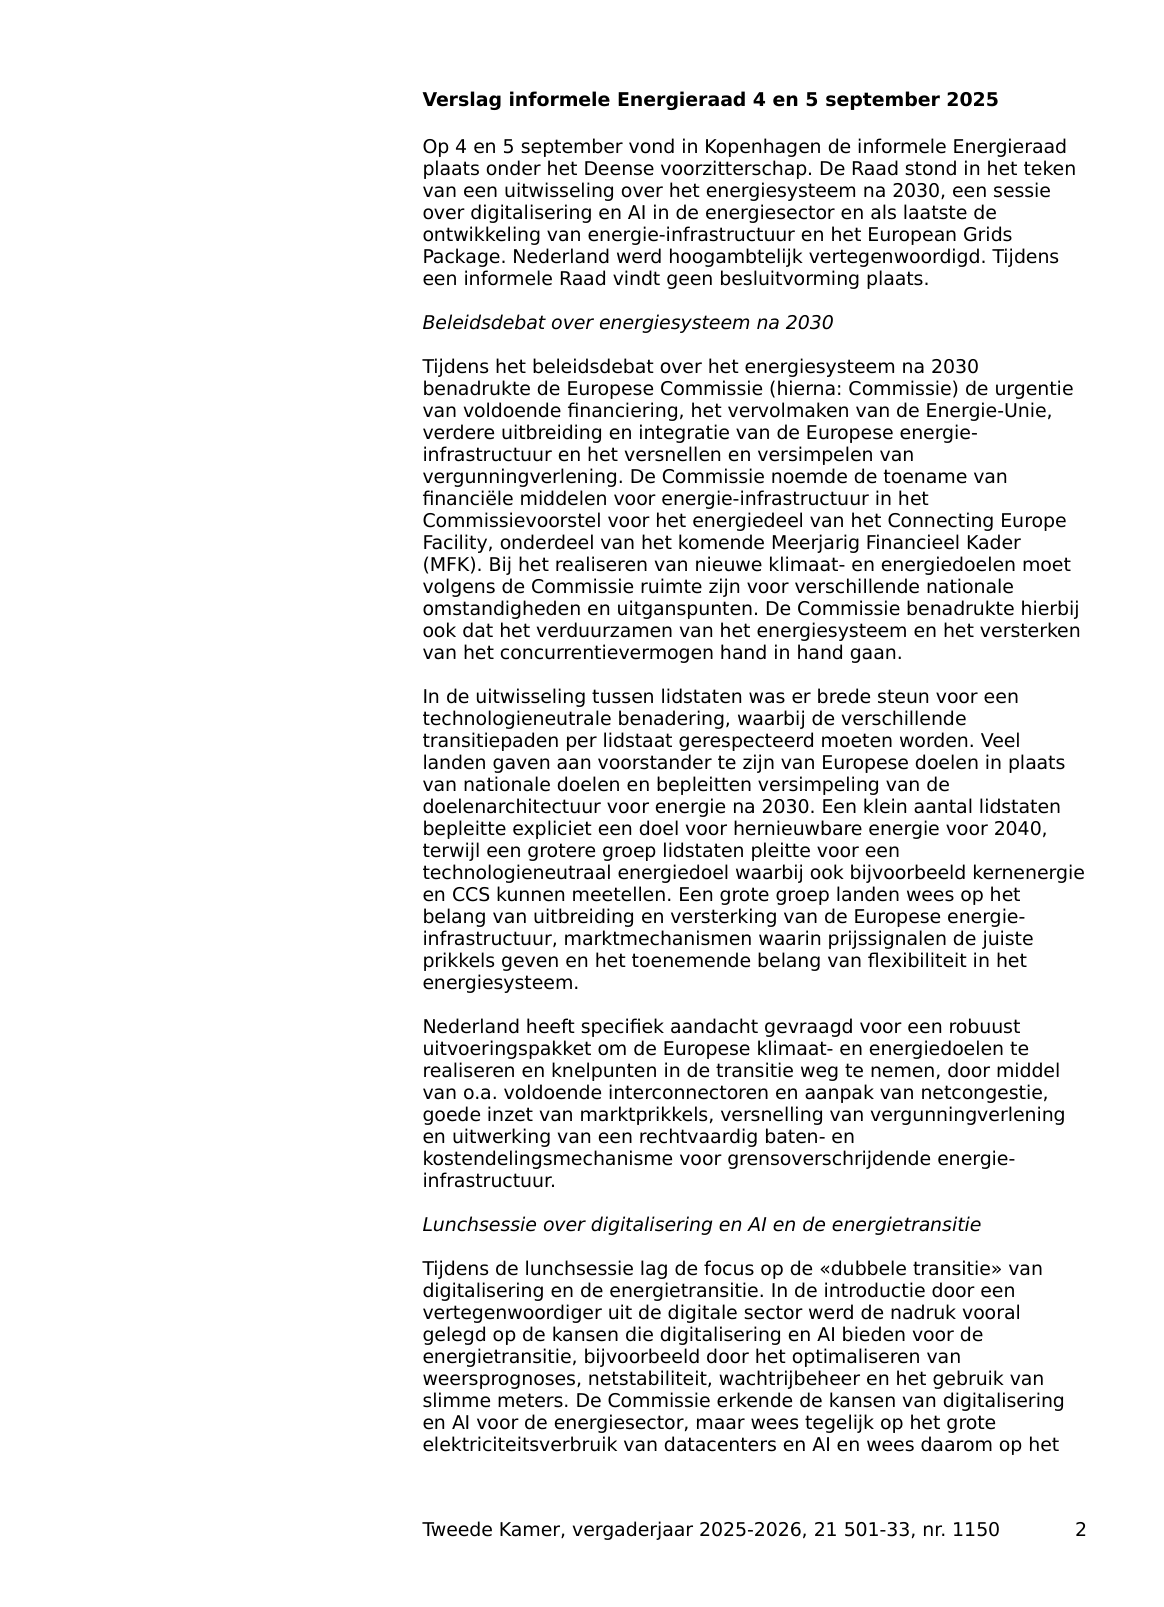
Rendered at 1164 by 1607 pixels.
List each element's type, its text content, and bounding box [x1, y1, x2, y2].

text Tijdens het beleidsdebat over het energiesysteem na 2030 benadrukte de Europese Commissie (hierna: Commissie) de urgentie van voldoende financiering, het vervolmaken van de Energie-Unie, verdere uitbreiding en integratie van de Europese energie-infrastructuur en het versnellen en versimpelen van vergunningverlening. De Commissie noemde de toename van financiële middelen voor energie-infrastructuur in het Commissievoorstel voor het energiedeel van het Connecting Europe Facility, onderdeel van het komende Meerjarig Financieel Kader (MFK). Bij het realiseren van nieuwe klimaat- en energiedoelen moet volgens de Commissie ruimte zijn voor verschillende nationale omstandigheden en uitganspunten. De Commissie benadrukte hierbij ook dat het verduurzamen van het energiesysteem en het versterken van het concurrentievermogen hand in hand gaan. [422, 356, 1087, 664]
text Op 4 en 5 september vond in Kopenhagen de informele Energieraad plaats onder het Deense voorzitterschap. De Raad stond in het teken van een uitwisseling over het energiesysteem na 2030, een sessie over digitalisering en AI in de energiesector en als laatste de ontwikkeling van energie-infrastructuur en het European Grids Package. Nederland werd hoogambtelijk vertegenwoordigd. Tijdens een informele Raad vindt geen besluitvorming plaats. [422, 136, 1087, 290]
subtitle Verslag informele Energieraad 4 en 5 september 2025 [422, 89, 1087, 111]
subtitle Beleidsdebat over energiesysteem na 2030 [422, 312, 1087, 334]
text Tijdens de lunchsessie lag de focus op de «dubbele transitie» van digitalisering en de energietransitie. In de introductie door een vertegenwoordiger uit de digitale sector werd de nadruk vooral gelegd op de kansen die digitalisering en AI bieden voor de energietransitie, bijvoorbeeld door het optimaliseren van weersprognoses, netstabiliteit, wachtrijbeheer en het gebruik van slimme meters. De Commissie erkende de kansen van digitalisering en AI voor de energiesector, maar wees tegelijk op het grote elektriciteitsverbruik van datacenters en AI en wees daarom op het [422, 1258, 1087, 1456]
text Nederland heeft specifiek aandacht gevraagd voor een robuust uitvoeringspakket om de Europese klimaat- en energiedoelen te realiseren en knelpunten in de transitie weg te nemen, door middel van o.a. voldoende interconnectoren en aanpak van netcongestie, goede inzet van marktprikkels, versnelling van vergunningverlening en uitwerking van een rechtvaardig baten- en kostendelingsmechanisme voor grensoverschrijdende energie-infrastructuur. [422, 1016, 1087, 1192]
subtitle Lunchsessie over digitalisering en AI en de energietransitie [422, 1214, 1087, 1236]
text In de uitwisseling tussen lidstaten was er brede steun voor een technologieneutrale benadering, waarbij de verschillende transitiepaden per lidstaat gerespecteerd moeten worden. Veel landen gaven aan voorstander te zijn van Europese doelen in plaats van nationale doelen en bepleitten versimpeling van de doelenarchitectuur voor energie na 2030. Een klein aantal lidstaten bepleitte expliciet een doel voor hernieuwbare energie voor 2040, terwijl een grotere groep lidstaten pleitte voor een technologieneutraal energiedoel waarbij ook bijvoorbeeld kernenergie en CCS kunnen meetellen. Een grote groep landen wees op het belang van uitbreiding en versterking van de Europese energie-infrastructuur, marktmechanismen waarin prijssignalen de juiste prikkels geven en het toenemende belang van flexibiliteit in het energiesysteem. [422, 686, 1087, 994]
